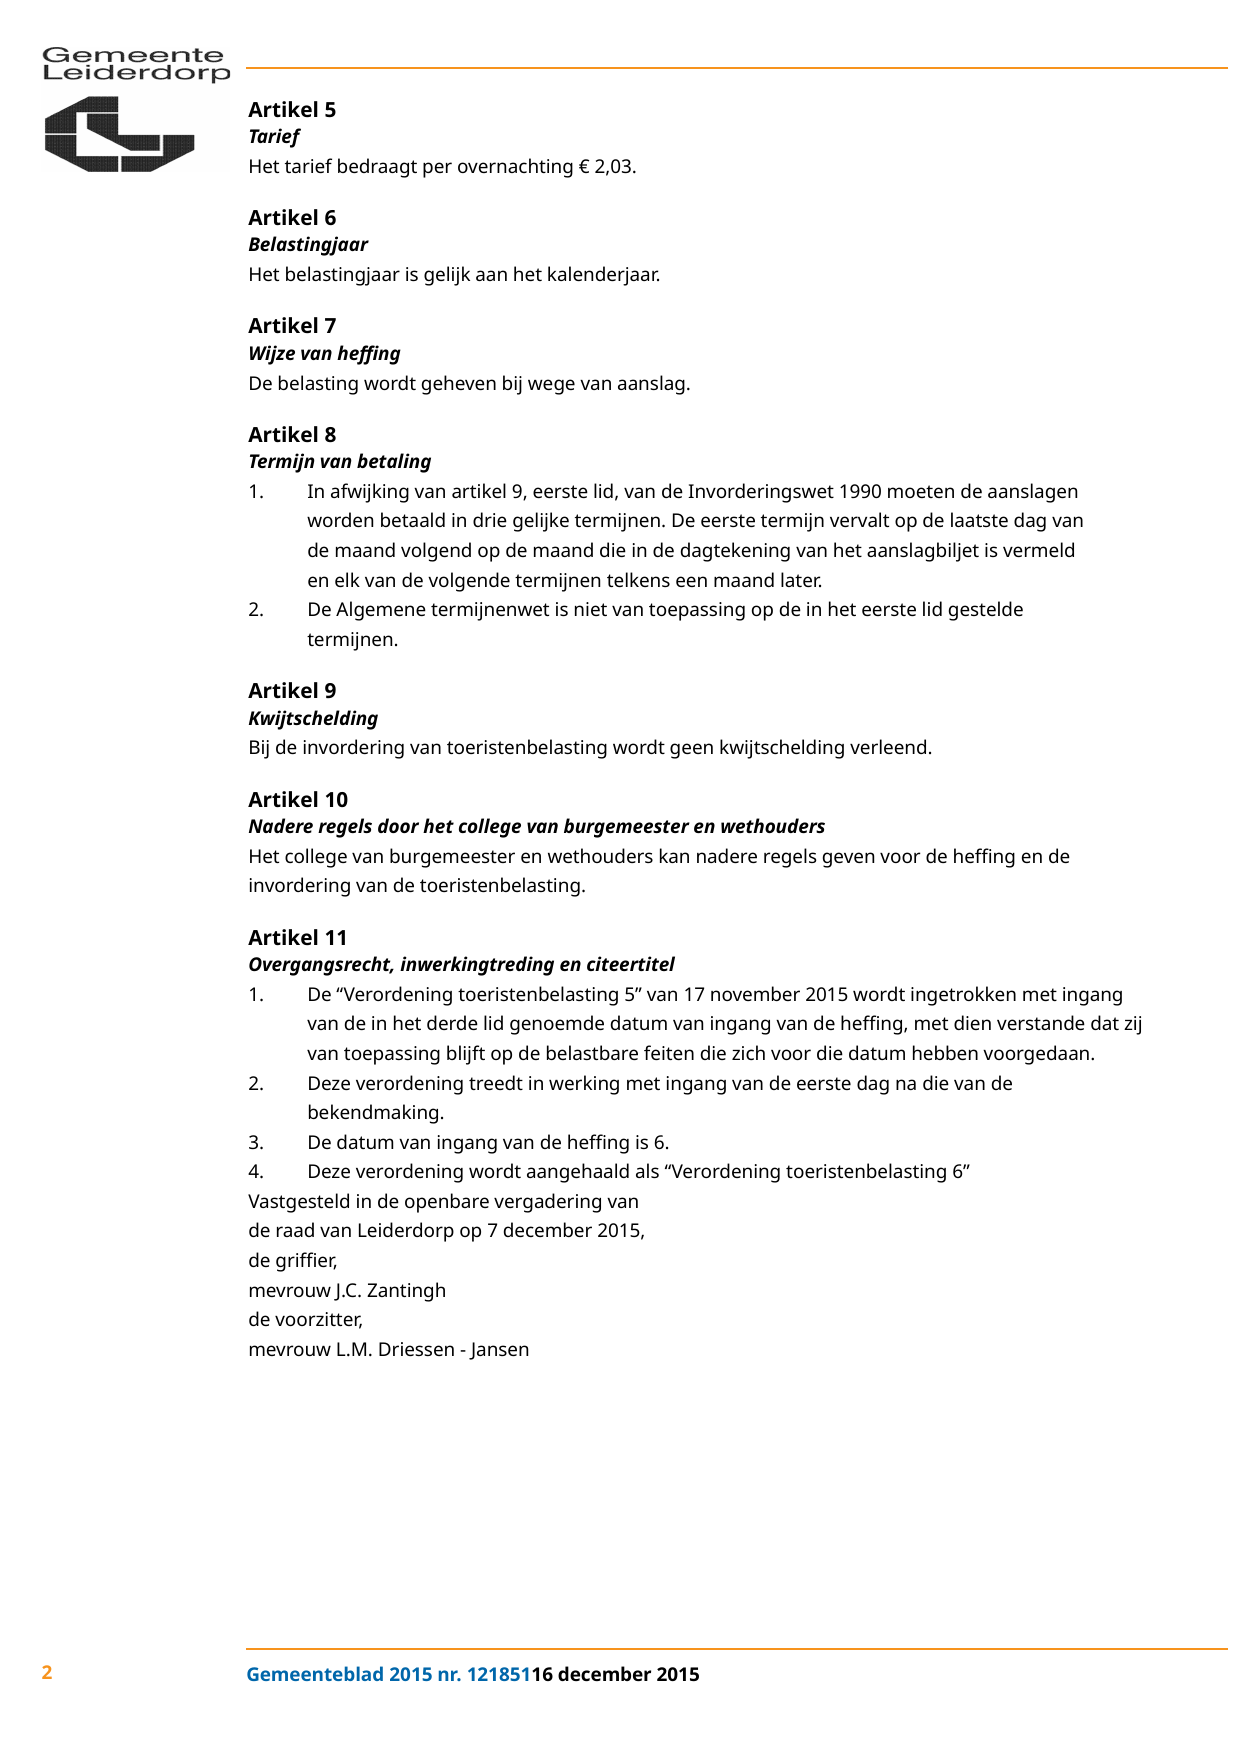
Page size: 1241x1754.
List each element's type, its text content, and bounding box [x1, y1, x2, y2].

list de maand volgend op de maand die in de dagtekening van het aanslagbiljet is vermeld [248, 537, 1152, 563]
list termijnen. [248, 626, 1152, 652]
list De “Verordening toeristenbelasting 5” van 17 november 2015 wordt ingetrokken met ingang van de in het derde lid genoemde datum van ingang van de heffing, met dien verstande dat zij van toepassing blijft op de belastbare feiten die zich voor die datum hebben voorgedaan. [248, 981, 1152, 1066]
list bekendmaking. [248, 1099, 1152, 1125]
text Bij de invordering van toeristenbelasting wordt geen kwijtschelding verleend. [248, 734, 1152, 760]
text de raad van Leiderdorp op 7 december 2015, [248, 1218, 1152, 1243]
text Artikel 6 [248, 203, 1152, 232]
text Vastgesteld in de openbare vergadering van [248, 1188, 1152, 1214]
text Termijn van betaling [248, 448, 1152, 474]
text Nadere regels door het college van burgemeester en wethouders [248, 813, 1152, 839]
text Artikel 7 [248, 312, 1152, 340]
text mevrouw L.M. Driessen - Jansen [248, 1336, 1152, 1362]
text Artikel 10 [248, 785, 1152, 813]
list en elk van de volgende termijnen telkens een maand later. [248, 567, 1152, 593]
picture [41, 47, 231, 172]
text Overgangsrecht, inwerkingtreding en citeertitel [248, 951, 1152, 977]
text Artikel 8 [248, 420, 1152, 448]
text Artikel 11 [248, 923, 1152, 951]
text mevrouw J.C. Zantingh [248, 1277, 1152, 1302]
text Het belastingjaar is gelijk aan het kalenderjaar. [248, 261, 1152, 287]
text de voorzitter, [248, 1306, 1152, 1332]
text Artikel 9 [248, 676, 1152, 705]
text Het college van burgemeester en wethouders kan nadere regels geven voor de heffing en de [248, 843, 1152, 869]
text Het tarief bedraagt per overnachting € 2,03. [248, 153, 1152, 178]
text de griffier, [248, 1247, 1152, 1273]
text Tarief [248, 123, 1152, 149]
list worden betaald in drie gelijke termijnen. De eerste termijn vervalt op de laatste dag van [248, 508, 1152, 533]
text Kwijtschelding [248, 705, 1152, 731]
text invordering van de toeristenbelasting. [248, 872, 1152, 898]
text Artikel 5 [248, 95, 1152, 123]
list Deze verordening treedt in werking met ingang van de eerste dag na die van de [248, 1070, 1152, 1095]
text Belastingjaar [248, 232, 1152, 257]
list Deze verordening wordt aangehaald als “Verordening toeristenbelasting 6” [248, 1158, 1152, 1184]
list De Algemene termijnenwet is niet van toepassing op de in het eerste lid gestelde [248, 596, 1152, 622]
list In afwijking van artikel 9, eerste lid, van de Invorderingswet 1990 moeten de aanslagen [248, 478, 1152, 504]
text De belasting wordt geheven bij wege van aanslag. [248, 370, 1152, 395]
list De datum van ingang van de heffing is 6. [248, 1129, 1152, 1154]
text Wijze van heffing [248, 340, 1152, 366]
